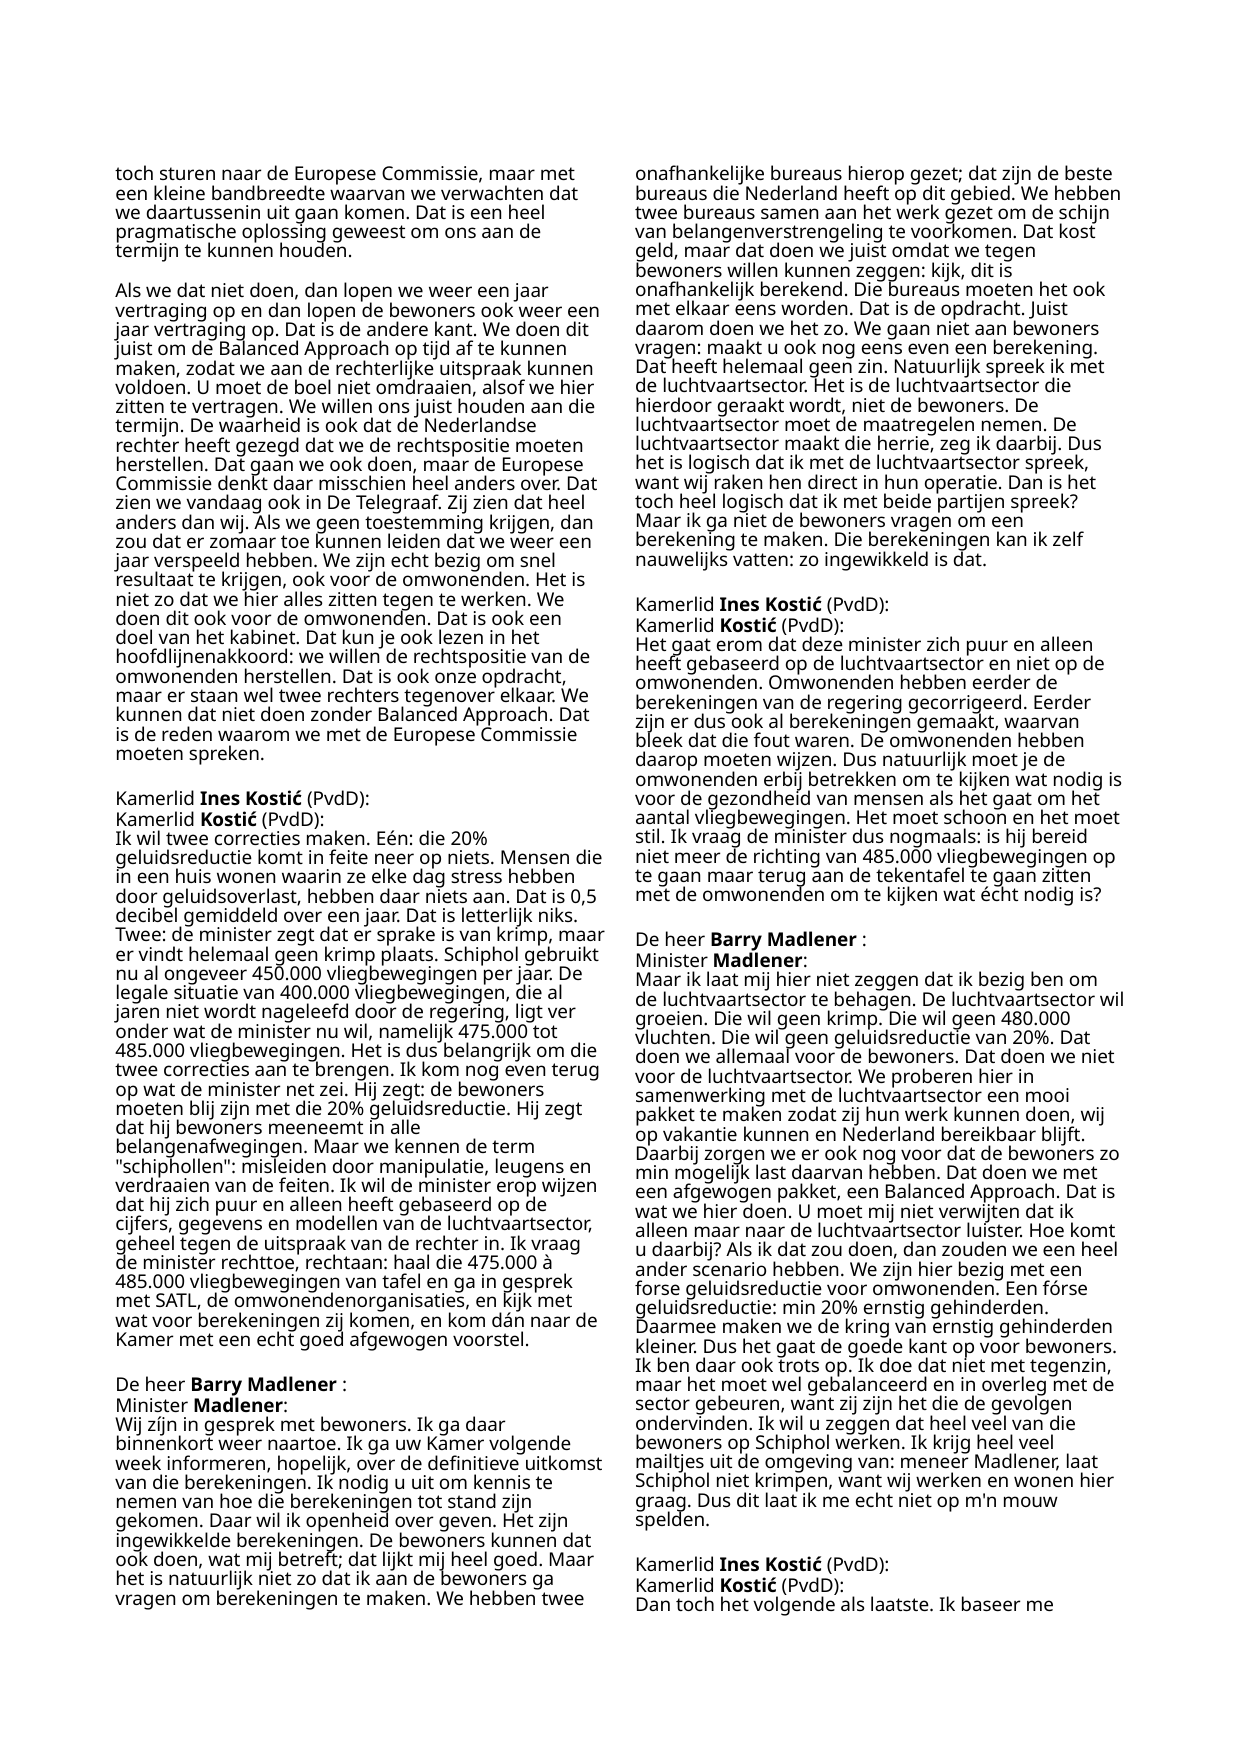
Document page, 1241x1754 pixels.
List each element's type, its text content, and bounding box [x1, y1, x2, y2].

text Dan toch het volgende als laatste. Ik baseer me [635, 1596, 1125, 1615]
text Kamerlid Ines Kostić (PvdD): [635, 1551, 1125, 1577]
text Kamerlid Kostić (PvdD): [635, 617, 1125, 636]
text onafhankelijke bureaus hierop gezet; dat zijn de beste bureaus die Nederland heeft op dit gebied. We hebben twee bureaus samen aan het werk gezet om de schijn van belangenverstrengeling te voorkomen. Dat kost geld, maar dat doen we juist omdat we tegen bewoners willen kunnen zeggen: kijk, dit is onafhankelijk berekend. Die bureaus moeten het ook met elkaar eens worden. Dat is de opdracht. Juist daarom doen we het zo. We gaan niet aan bewoners vragen: maakt u ook nog eens even een berekening. Dat heeft helemaal geen zin. Natuurlijk spreek ik met de luchtvaartsector. Het is de luchtvaartsector die hierdoor geraakt wordt, niet de bewoners. De luchtvaartsector moet de maatregelen nemen. De luchtvaartsector maakt die herrie, zeg ik daarbij. Dus het is logisch dat ik met de luchtvaartsector spreek, want wij raken hen direct in hun operatie. Dan is het toch heel logisch dat ik met beide partijen spreek? Maar ik ga niet de bewoners vragen om een berekening te maken. Die berekeningen kan ik zelf nauwelijks vatten: zo ingewikkeld is dat. [635, 165, 1125, 570]
text Kamerlid Kostić (PvdD): [115, 811, 605, 830]
text Kamerlid Ines Kostić (PvdD): [115, 785, 605, 811]
text De heer Barry Madlener : [115, 1371, 605, 1397]
text Minister Madlener: [635, 952, 1125, 971]
text Minister Madlener: [115, 1397, 605, 1416]
text Wij zíjn in gesprek met bewoners. Ik ga daar binnenkort weer naartoe. Ik ga uw Kamer volgende week informeren, hopelijk, over de definitieve uitkomst van die berekeningen. Ik nodig u uit om kennis te nemen van hoe die berekeningen tot stand zijn gekomen. Daar wil ik openheid over geven. Het zijn ingewikkelde berekeningen. De bewoners kunnen dat ook doen, wat mij betreft; dat lijkt mij heel goed. Maar het is natuurlijk niet zo dat ik aan de bewoners ga vragen om berekeningen te maken. We hebben twee [115, 1416, 605, 1609]
text Kamerlid Ines Kostić (PvdD): [635, 591, 1125, 617]
text De heer Barry Madlener : [635, 926, 1125, 952]
text Maar ik laat mij hier niet zeggen dat ik bezig ben om de luchtvaartsector te behagen. De luchtvaartsector wil groeien. Die wil geen krimp. Die wil geen 480.000 vluchten. Die wil geen geluidsreductie van 20%. Dat doen we allemaal voor de bewoners. Dat doen we niet voor de luchtvaartsector. We proberen hier in samenwerking met de luchtvaartsector een mooi pakket te maken zodat zij hun werk kunnen doen, wij op vakantie kunnen en Nederland bereikbaar blijft. Daarbij zorgen we er ook nog voor dat de bewoners zo min mogelijk last daarvan hebben. Dat doen we met een afgewogen pakket, een Balanced Approach. Dat is wat we hier doen. U moet mij niet verwijten dat ik alleen maar naar de luchtvaartsector luister. Hoe komt u daarbij? Als ik dat zou doen, dan zouden we een heel ander scenario hebben. We zijn hier bezig met een forse geluidsreductie voor omwonenden. Een fórse geluidsreductie: min 20% ernstig gehinderden. Daarmee maken we de kring van ernstig gehinderden kleiner. Dus het gaat de goede kant op voor bewoners. Ik ben daar ook trots op. Ik doe dat niet met tegenzin, maar het moet wel gebalanceerd en in overleg met de sector gebeuren, want zij zijn het die de gevolgen ondervinden. Ik wil u zeggen dat heel veel van die bewoners op Schiphol werken. Ik krijg heel veel mailtjes uit de omgeving van: meneer Madlener, laat Schiphol niet krimpen, want wij werken en wonen hier graag. Dus dit laat ik me echt niet op m'n mouw spelden. [635, 971, 1125, 1530]
text toch sturen naar de Europese Commissie, maar met een kleine bandbreedte waarvan we verwachten dat we daartussenin uit gaan komen. Dat is een heel pragmatische oplossing geweest om ons aan de termijn te kunnen houden. [115, 165, 605, 262]
text Het gaat erom dat deze minister zich puur en alleen heeft gebaseerd op de luchtvaartsector en niet op de omwonenden. Omwonenden hebben eerder de berekeningen van de regering gecorrigeerd. Eerder zijn er dus ook al berekeningen gemaakt, waarvan bleek dat die fout waren. De omwonenden hebben daarop moeten wijzen. Dus natuurlijk moet je de omwonenden erbij betrekken om te kijken wat nodig is voor de gezondheid van mensen als het gaat om het aantal vliegbewegingen. Het moet schoon en het moet stil. Ik vraag de minister dus nogmaals: is hij bereid niet meer de richting van 485.000 vliegbewegingen op te gaan maar terug aan de tekentafel te gaan zitten met de omwonenden om te kijken wat écht nodig is? [635, 636, 1125, 906]
text Kamerlid Kostić (PvdD): [635, 1577, 1125, 1596]
text Als we dat niet doen, dan lopen we weer een jaar vertraging op en dan lopen de bewoners ook weer een jaar vertraging op. Dat is de andere kant. We doen dit juist om de Balanced Approach op tijd af te kunnen maken, zodat we aan de rechterlijke uitspraak kunnen voldoen. U moet de boel niet omdraaien, alsof we hier zitten te vertragen. We willen ons juist houden aan die termijn. De waarheid is ook dat de Nederlandse rechter heeft gezegd dat we de rechtspositie moeten herstellen. Dat gaan we ook doen, maar de Europese Commissie denkt daar misschien heel anders over. Dat zien we vandaag ook in De Telegraaf. Zij zien dat heel anders dan wij. Als we geen toestemming krijgen, dan zou dat er zomaar toe kunnen leiden dat we weer een jaar verspeeld hebben. We zijn echt bezig om snel resultaat te krijgen, ook voor de omwonenden. Het is niet zo dat we hier alles zitten tegen te werken. We doen dit ook voor de omwonenden. Dat is ook een doel van het kabinet. Dat kun je ook lezen in het hoofdlijnenakkoord: we willen de rechtspositie van de omwonenden herstellen. Dat is ook onze opdracht, maar er staan wel twee rechters tegenover elkaar. We kunnen dat niet doen zonder Balanced Approach. Dat is de reden waarom we met de Europese Commissie moeten spreken. [115, 282, 605, 764]
text Ik wil twee correcties maken. Eén: die 20% geluidsreductie komt in feite neer op niets. Mensen die in een huis wonen waarin ze elke dag stress hebben door geluidsoverlast, hebben daar niets aan. Dat is 0,5 decibel gemiddeld over een jaar. Dat is letterlijk niks. Twee: de minister zegt dat er sprake is van krimp, maar er vindt helemaal geen krimp plaats. Schiphol gebruikt nu al ongeveer 450.000 vliegbewegingen per jaar. De legale situatie van 400.000 vliegbewegingen, die al jaren niet wordt nageleefd door de regering, ligt ver onder wat de minister nu wil, namelijk 475.000 tot 485.000 vliegbewegingen. Het is dus belangrijk om die twee correcties aan te brengen. Ik kom nog even terug op wat de minister net zei. Hij zegt: de bewoners moeten blij zijn met die 20% geluidsreductie. Hij zegt dat hij bewoners meeneemt in alle belangenafwegingen. Maar we kennen de term "schiphollen": misleiden door manipulatie, leugens en verdraaien van de feiten. Ik wil de minister erop wijzen dat hij zich puur en alleen heeft gebaseerd op de cijfers, gegevens en modellen van de luchtvaartsector, geheel tegen de uitspraak van de rechter in. Ik vraag de minister rechttoe, rechtaan: haal die 475.000 à 485.000 vliegbewegingen van tafel en ga in gesprek met SATL, de omwonendenorganisaties, en kijk met wat voor berekeningen zij komen, en kom dán naar de Kamer met een echt goed afgewogen voorstel. [115, 830, 605, 1350]
